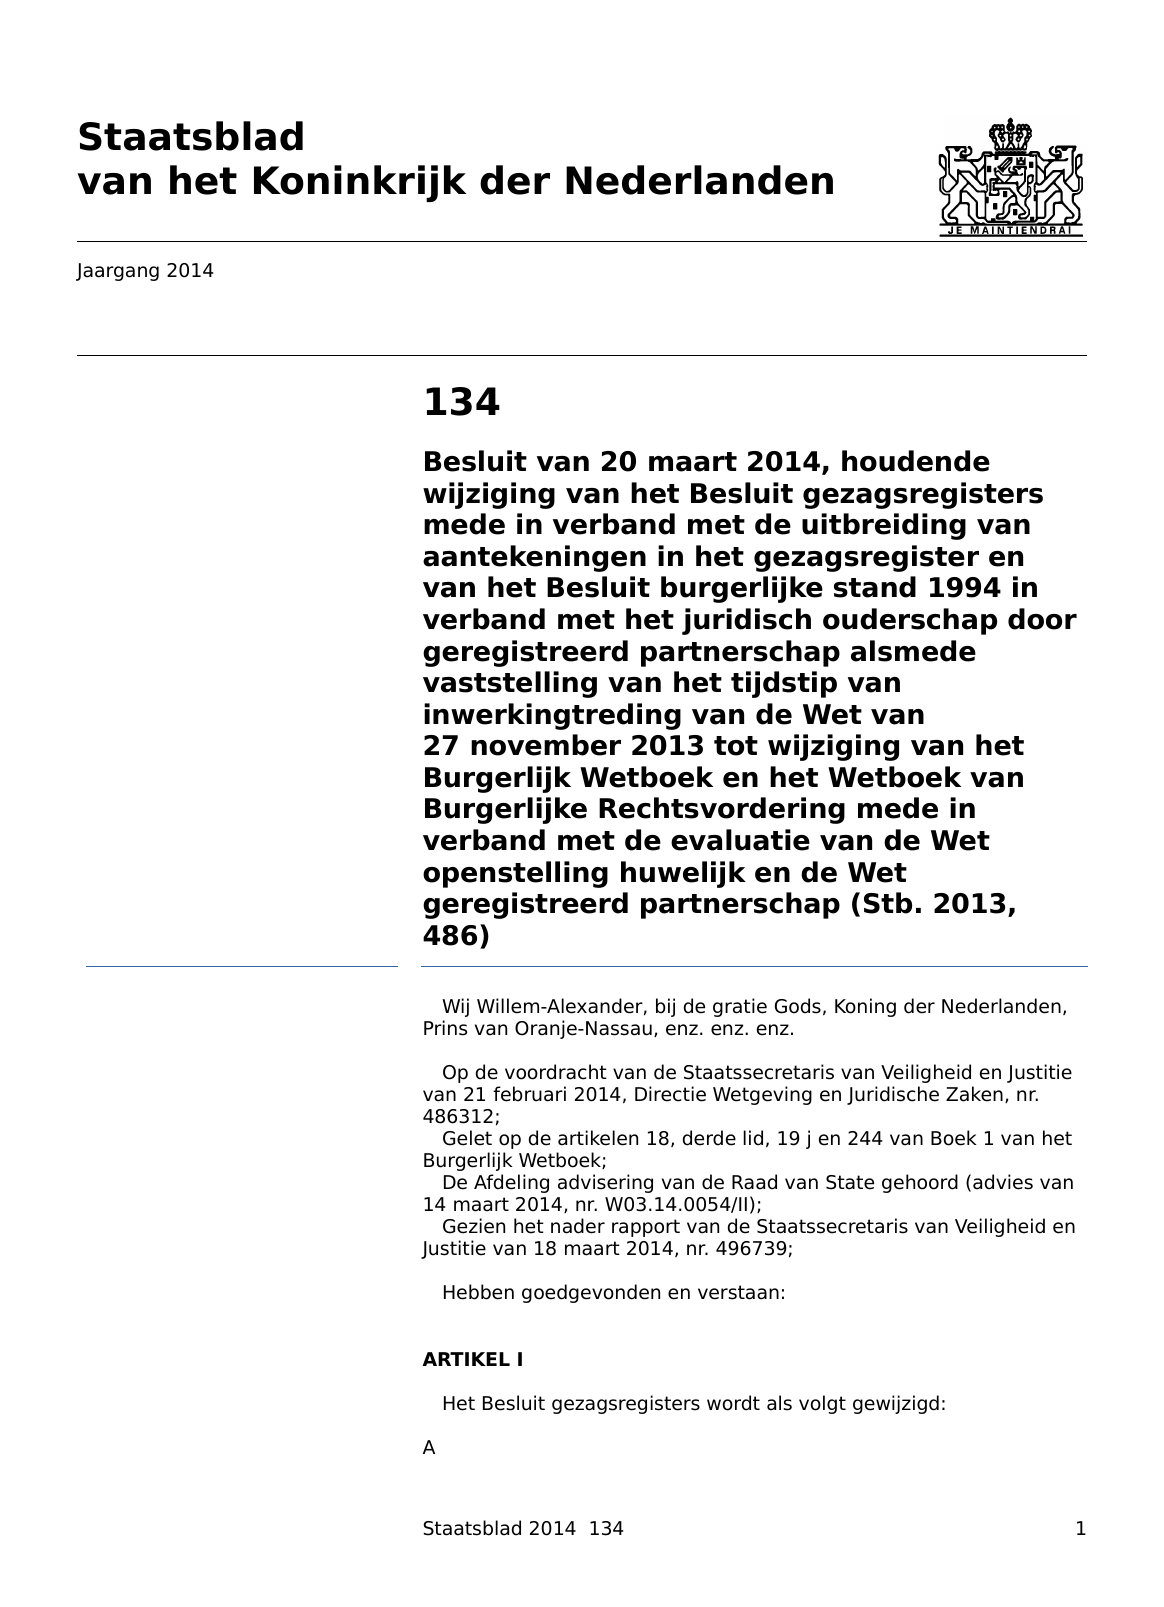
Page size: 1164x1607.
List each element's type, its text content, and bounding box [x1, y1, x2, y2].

text De Afdeling advisering van de Raad van State gehoord (advies van 14 maart 2014, nr. W03.14.0054/II); [422, 1172, 1087, 1216]
text A [422, 1437, 1087, 1459]
text Gezien het nader rapport van de Staatssecretaris van Veiligheid en Justitie van 18 maart 2014, nr. 496739; [422, 1216, 1087, 1260]
subtitle 134 [422, 381, 1087, 424]
picture [936, 115, 1087, 240]
text Op de voordracht van de Staatssecretaris van Veiligheid en Justitie van 21 februari 2014, Directie Wetgeving en Juridische Zaken, nr. 486312; [422, 1062, 1087, 1128]
table_header Staatsblad van het Koninkrijk der Nederlanden [77, 100, 886, 241]
table_cell Jaargang 2014 [77, 242, 1087, 355]
subtitle ARTIKEL I [422, 1348, 1087, 1370]
text Het Besluit gezagsregisters wordt als volgt gewijzigd: [422, 1393, 1087, 1414]
text Gelet op de artikelen 18, derde lid, 19 j en 244 van Boek 1 van het Burgerlijk Wetboek; [422, 1128, 1087, 1172]
table_header [886, 100, 1087, 241]
text Wij Willem-Alexander, bij de gratie Gods, Koning der Nederlanden, Prins van Oranje-Nassau, enz. enz. enz. [422, 996, 1087, 1040]
text Hebben goedgevonden en verstaan: [422, 1282, 1087, 1304]
text Besluit van 20 maart 2014, houdende wijziging van het Besluit gezagsregisters mede in verband met de uitbreiding van aantekeningen in het gezagsregister en van het Besluit burgerlijke stand 1994 in verband met het juridisch ouderschap door geregistreerd partnerschap alsmede vaststelling van het tijdstip van inwerkingtreding van de Wet van 27 november 2013 tot wijziging van het Burgerlijk Wetboek en het Wetboek van Burgerlijke Rechtsvordering mede in verband met de evaluatie van de Wet openstelling huwelijk en de Wet geregistreerd partnerschap (Stb. 2013, 486) [422, 447, 1087, 952]
